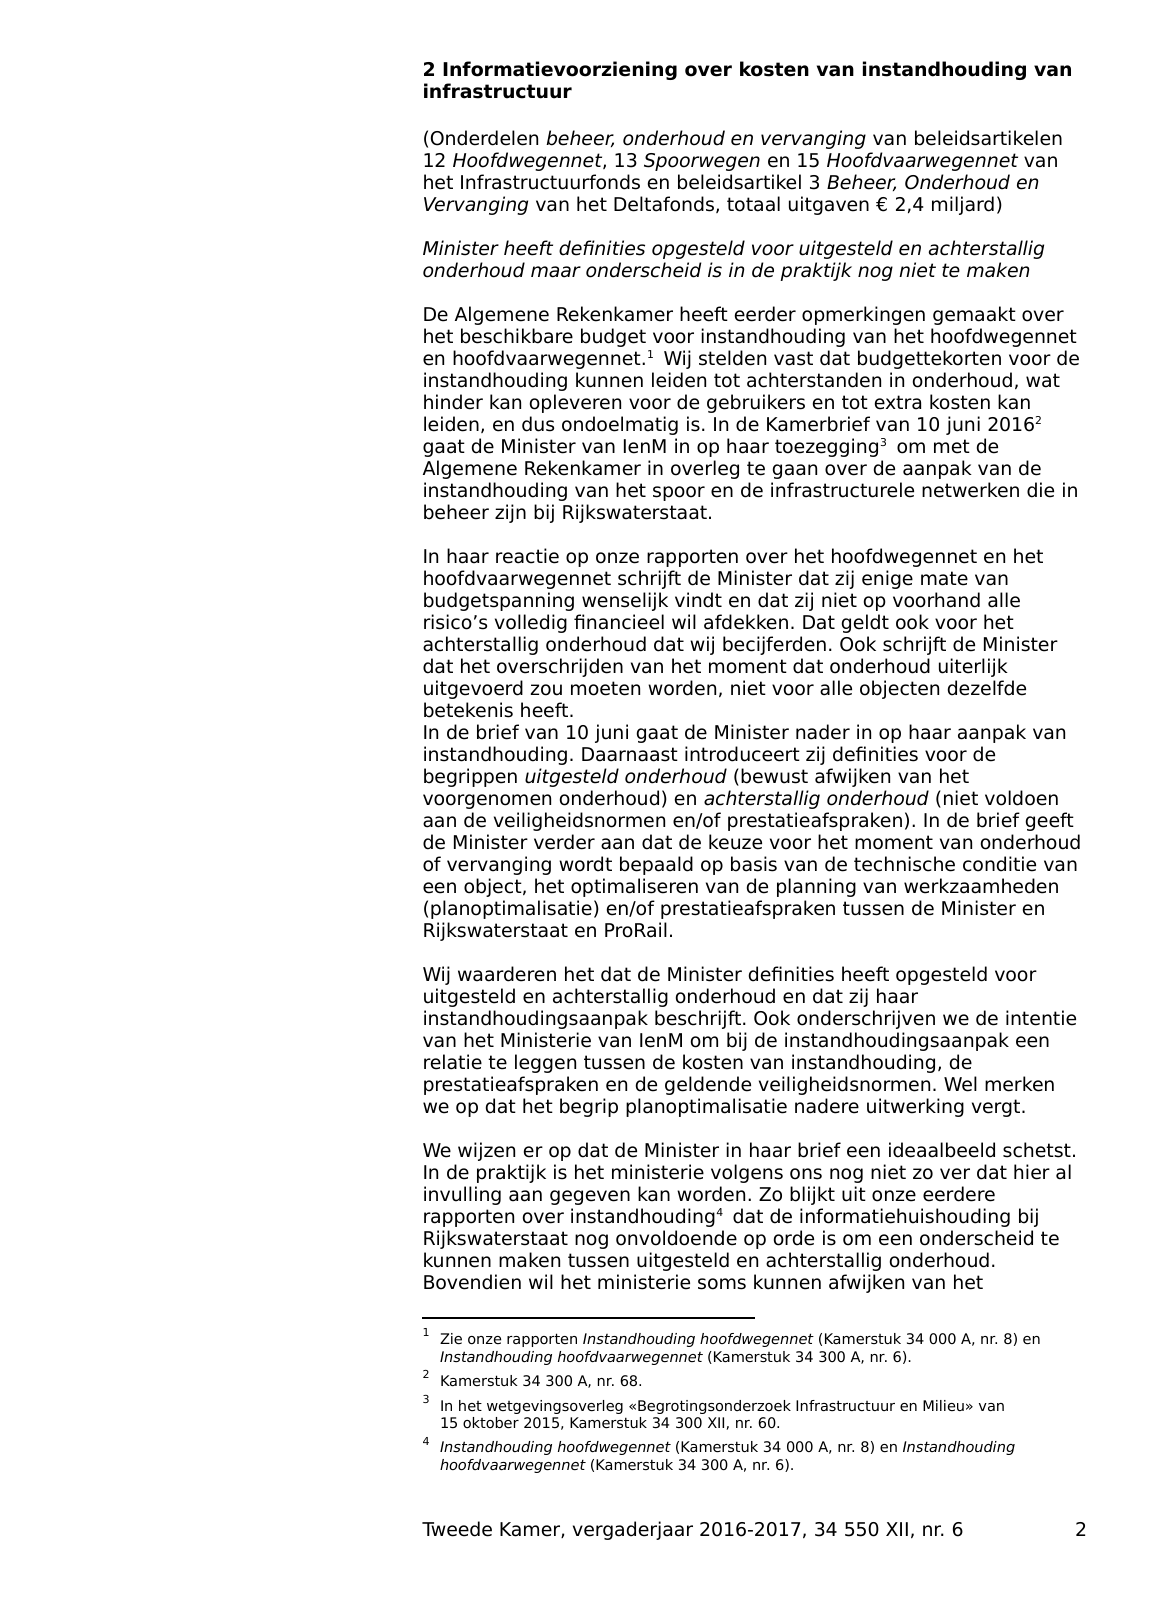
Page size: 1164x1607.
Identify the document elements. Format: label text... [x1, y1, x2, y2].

subtitle Minister heeft definities opgesteld voor uitgesteld en achterstallig onderhoud maar onderscheid is in de praktijk nog niet te maken [422, 238, 1087, 282]
text Zie onze rapporten Instandhouding hoofdwegennet (Kamerstuk 34 000 A, nr. 8) en Instandhouding hoofdvaarwegennet (Kamerstuk 34 300 A, nr. 6). [422, 1327, 1087, 1366]
text Kamerstuk 34 300 A, nr. 68. [422, 1368, 1087, 1391]
text (Onderdelen beheer, onderhoud en vervanging van beleidsartikelen 12 Hoofdwegennet, 13 Spoorwegen en 15 Hoofdvaarwegennet van het Infrastructuurfonds en beleidsartikel 3 Beheer, Onderhoud en Vervanging van het Deltafonds, totaal uitgaven € 2,4 miljard) [422, 128, 1087, 216]
subtitle 2 Informatievoorziening over kosten van instandhouding van infrastructuur [422, 59, 1087, 103]
text We wijzen er op dat de Minister in haar brief een ideaalbeeld schetst. In de praktijk is het ministerie volgens ons nog niet zo ver dat hier al invulling aan gegeven kan worden. Zo blijkt uit onze eerdere rapporten over instandhouding dat de informatiehuishouding bij Rijkswaterstaat nog onvoldoende op orde is om een onderscheid te kunnen maken tussen uitgesteld en achterstallig onderhoud. Bovendien wil het ministerie soms kunnen afwijken van het [422, 1140, 1087, 1294]
text In het wetgevingsoverleg «Begrotingsonderzoek Infrastructuur en Milieu» van 15 oktober 2015, Kamerstuk 34 300 XII, nr. 60. [422, 1393, 1087, 1432]
text Instandhouding hoofdwegennet (Kamerstuk 34 000 A, nr. 8) en Instandhouding hoofdvaarwegennet (Kamerstuk 34 300 A, nr. 6). [422, 1435, 1087, 1474]
text Wij waarderen het dat de Minister definities heeft opgesteld voor uitgesteld en achterstallig onderhoud en dat zij haar instandhoudingsaanpak beschrijft. Ook onderschrijven we de intentie van het Ministerie van IenM om bij de instandhoudingsaanpak een relatie te leggen tussen de kosten van instandhouding, de prestatieafspraken en de geldende veiligheidsnormen. Wel merken we op dat het begrip planoptimalisatie nadere uitwerking vergt. [422, 964, 1087, 1118]
text In de brief van 10 juni gaat de Minister nader in op haar aanpak van instandhouding. Daarnaast introduceert zij definities voor de begrippen uitgesteld onderhoud (bewust afwijken van het voorgenomen onderhoud) en achterstallig onderhoud (niet voldoen aan de veiligheidsnormen en/of prestatieafspraken). In de brief geeft de Minister verder aan dat de keuze voor het moment van onderhoud of vervanging wordt bepaald op basis van de technische conditie van een object, het optimaliseren van de planning van werkzaamheden (planoptimalisatie) en/of prestatieafspraken tussen de Minister en Rijkswaterstaat en ProRail. [422, 722, 1087, 942]
text De Algemene Rekenkamer heeft eerder opmerkingen gemaakt over het beschikbare budget voor instandhouding van het hoofdwegennet en hoofdvaarwegennet. Wij stelden vast dat budgettekorten voor de instandhouding kunnen leiden tot achterstanden in onderhoud, wat hinder kan opleveren voor de gebruikers en tot extra kosten kan leiden, en dus ondoelmatig is. In de Kamerbrief van 10 juni 2016 gaat de Minister van IenM in op haar toezegging om met de Algemene Rekenkamer in overleg te gaan over de aanpak van de instandhouding van het spoor en de infrastructurele netwerken die in beheer zijn bij Rijkswaterstaat. [422, 304, 1087, 524]
text In haar reactie op onze rapporten over het hoofdwegennet en het hoofdvaarwegennet schrijft de Minister dat zij enige mate van budgetspanning wenselijk vindt en dat zij niet op voorhand alle risico’s volledig financieel wil afdekken. Dat geldt ook voor het achterstallig onderhoud dat wij becijferden. Ook schrijft de Minister dat het overschrijden van het moment dat onderhoud uiterlijk uitgevoerd zou moeten worden, niet voor alle objecten dezelfde betekenis heeft. [422, 546, 1087, 722]
